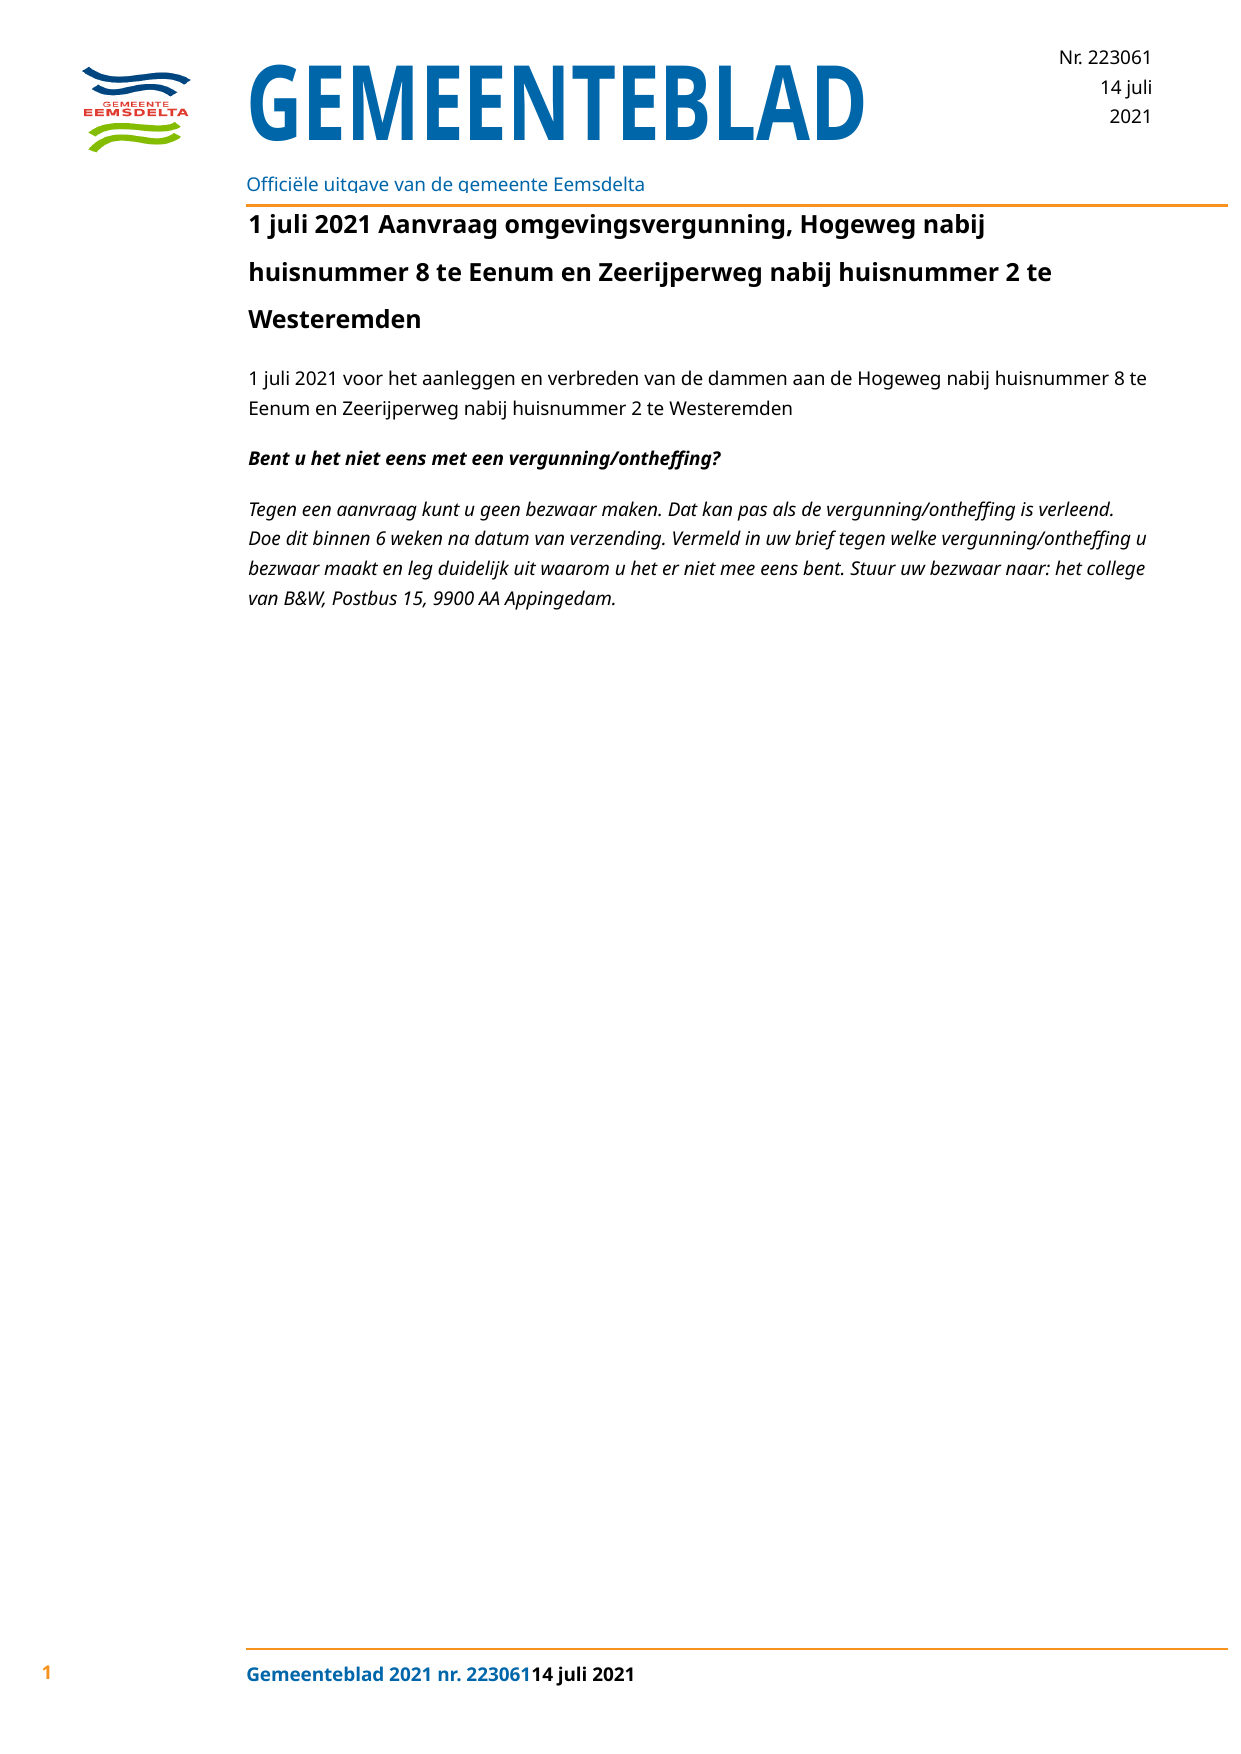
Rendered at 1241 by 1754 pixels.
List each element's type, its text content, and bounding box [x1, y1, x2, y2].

picture [41, 47, 231, 172]
text 1 juli 2021 voor het aanleggen en verbreden van de dammen aan de Hogeweg nabij huisnummer 8 te Eenum en Zeerijperweg nabij huisnummer 2 te Westeremden [248, 366, 1152, 421]
text Tegen een aanvraag kunt u geen bezwaar maken. Dat kan pas als de vergunning/ontheffing is verleend. Doe dit binnen 6 weken na datum van verzending. Vermeld in uw brief tegen welke vergunning/ontheffing u bezwaar maakt en leg duidelijk uit waarom u het er niet mee eens bent. Stuur uw bezwaar naar: het college van B&W, Postbus 15, 9900 AA Appingedam. [248, 496, 1152, 610]
text 1 juli 2021 Aanvraag omgevingsvergunning, Hogeweg nabij huisnummer 8 te Eenum en Zeerijperweg nabij huisnummer 2 te Westeremden [248, 207, 1152, 336]
text Bent u het niet eens met een vergunning/ontheffing? [248, 446, 1152, 471]
